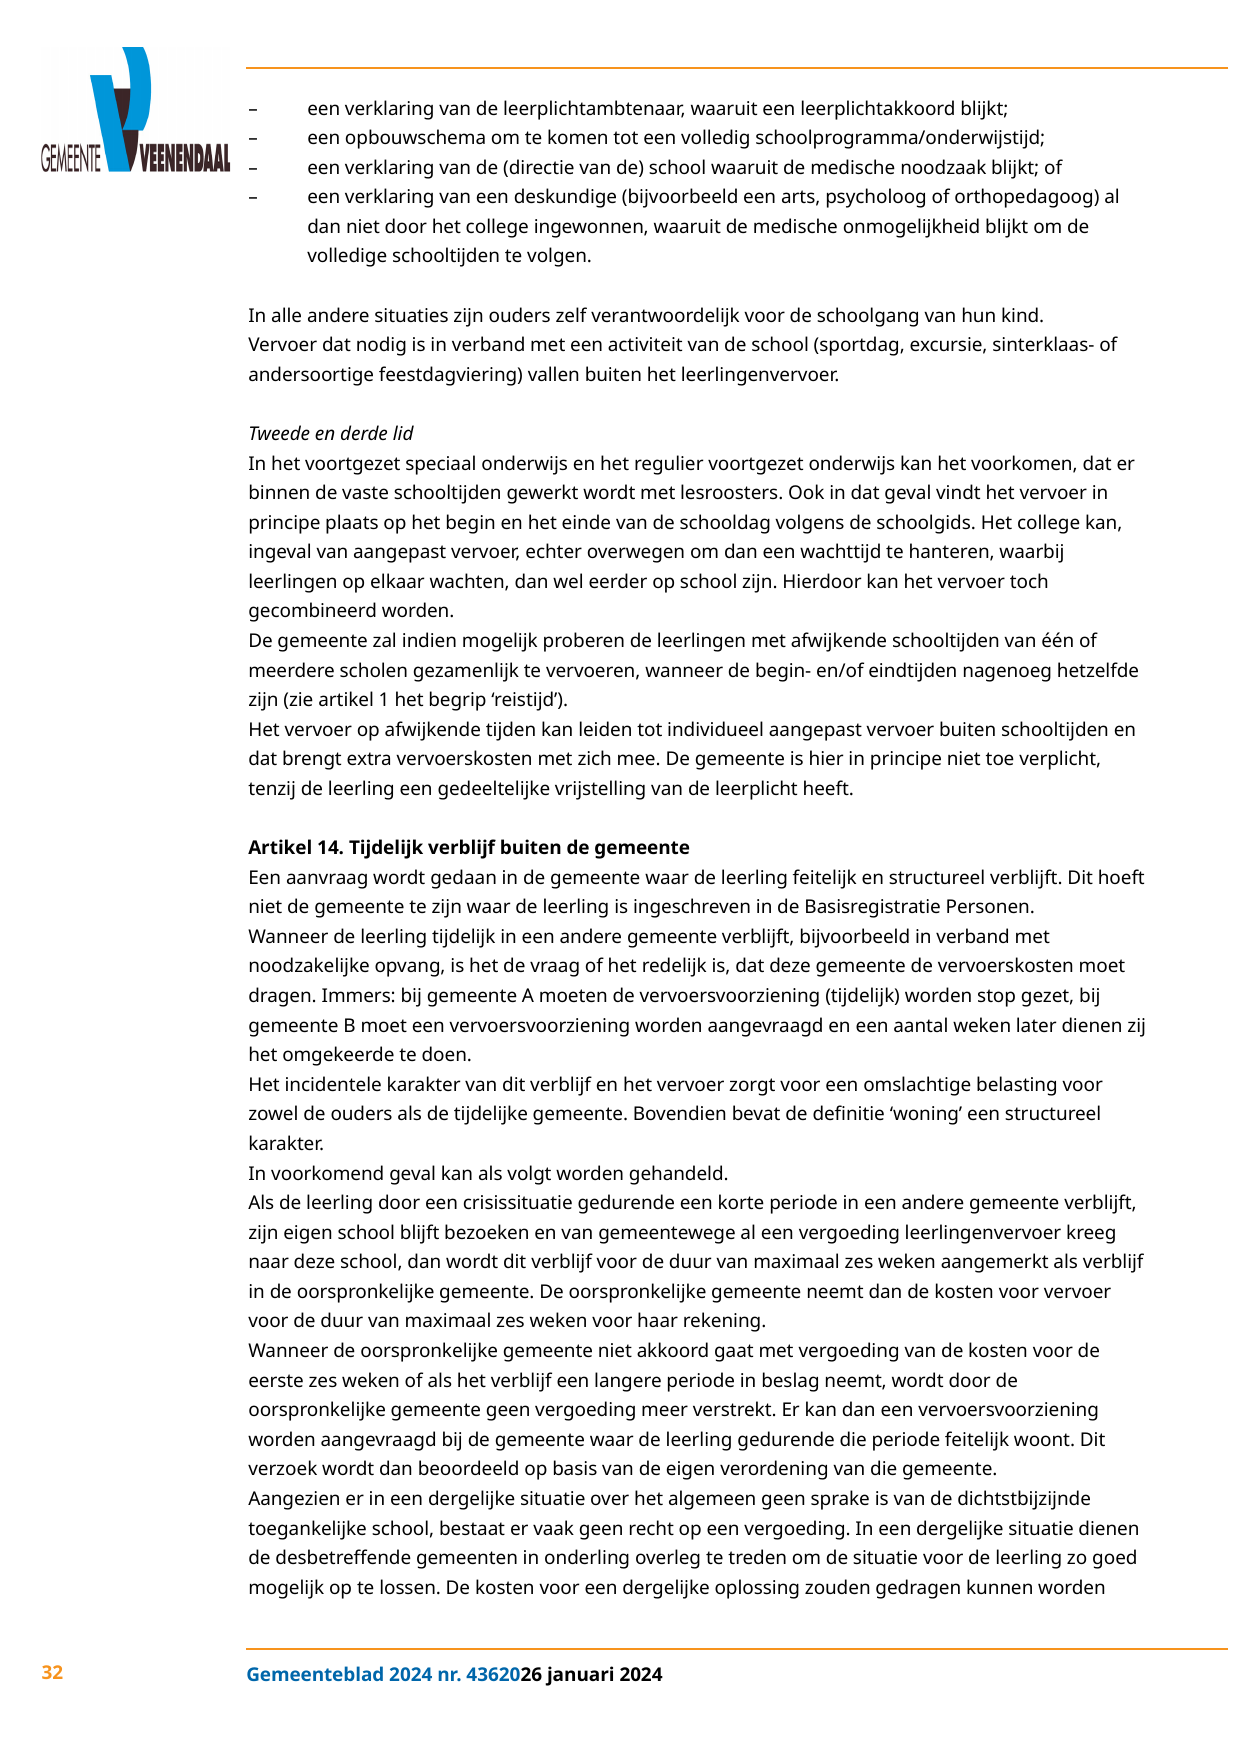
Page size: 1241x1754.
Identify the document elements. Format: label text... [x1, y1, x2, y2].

text Wanneer de leerling tijdelijk in een andere gemeente verblijft, bijvoorbeeld in verband met noodzakelijke opvang, is het de vraag of het redelijk is, dat deze gemeente de vervoerskosten moet dragen. Immers: bij gemeente A moeten de vervoersvoorziening (tijdelijk) worden stop gezet, bij gemeente B moet een vervoersvoorziening worden aangevraagd en een aantal weken later dienen zij het omgekeerde te doen. [248, 923, 1152, 1067]
text Het incidentele karakter van dit verblijf en het vervoer zorgt voor een omslachtige belasting voor zowel de ouders als de tijdelijke gemeente. Bovendien bevat de definitie ‘woning’ een structureel karakter. [248, 1071, 1152, 1156]
text De gemeente zal indien mogelijk proberen de leerlingen met afwijkende schooltijden van één of meerdere scholen gezamenlijk te vervoeren, wanneer de begin- en/of eindtijden nagenoeg hetzelfde zijn (zie artikel 1 het begrip ‘reistijd’). [248, 627, 1152, 712]
text In alle andere situaties zijn ouders zelf verantwoordelijk voor de schoolgang van hun kind. [248, 302, 1152, 328]
text Vervoer dat nodig is in verband met een activiteit van de school (sportdag, excursie, sinterklaas- of andersoortige feestdagviering) vallen buiten het leerlingenvervoer. [248, 331, 1152, 387]
text Tweede en derde lid [248, 420, 1152, 446]
text In het voortgezet speciaal onderwijs en het regulier voortgezet onderwijs kan het voorkomen, dat er binnen de vaste schooltijden gewerkt wordt met lesroosters. Ook in dat geval vindt het vervoer in principe plaats op het begin en het einde van de schooldag volgens de schoolgids. Het college kan, ingeval van aangepast vervoer, echter overwegen om dan een wachttijd te hanteren, waarbij leerlingen op elkaar wachten, dan wel eerder op school zijn. Hierdoor kan het vervoer toch gecombineerd worden. [248, 450, 1152, 623]
text Artikel 14. Tijdelijk verblijf buiten de gemeente [248, 834, 1152, 860]
text Wanneer de oorspronkelijke gemeente niet akkoord gaat met vergoeding van de kosten voor de eerste zes weken of als het verblijf een langere periode in beslag neemt, wordt door de oorspronkelijke gemeente geen vergoeding meer verstrekt. Er kan dan een vervoersvoorziening worden aangevraagd bij de gemeente waar de leerling gedurende die periode feitelijk woont. Dit verzoek wordt dan beoordeeld op basis van de eigen verordening van die gemeente. [248, 1337, 1152, 1481]
list een opbouwschema om te komen tot een volledig schoolprogramma/onderwijstijd; [248, 124, 1152, 150]
picture [41, 47, 130, 172]
picture [123, 47, 231, 172]
list een verklaring van een deskundige (bijvoorbeeld een arts, psycholoog of orthopedagoog) al dan niet door het college ingewonnen, waaruit de medische onmogelijkheid blijkt om de volledige schooltijden te volgen. [248, 183, 1152, 268]
text Aangezien er in een dergelijke situatie over het algemeen geen sprake is van de dichtstbijzijnde toegankelijke school, bestaat er vaak geen recht op een vergoeding. In een dergelijke situatie dienen de desbetreffende gemeenten in onderling overleg te treden om de situatie voor de leerling zo goed mogelijk op te lossen. De kosten voor een dergelijke oplossing zouden gedragen kunnen worden [248, 1485, 1152, 1600]
text Een aanvraag wordt gedaan in de gemeente waar de leerling feitelijk en structureel verblijft. Dit hoeft niet de gemeente te zijn waar de leerling is ingeschreven in de Basisregistratie Personen. [248, 864, 1152, 919]
text In voorkomend geval kan als volgt worden gehandeld. [248, 1160, 1152, 1186]
text Het vervoer op afwijkende tijden kan leiden tot individueel aangepast vervoer buiten schooltijden en dat brengt extra vervoerskosten met zich mee. De gemeente is hier in principe niet toe verplicht, tenzij de leerling een gedeeltelijke vrijstelling van de leerplicht heeft. [248, 716, 1152, 801]
list een verklaring van de leerplichtambtenaar, waaruit een leerplichtakkoord blijkt; [248, 95, 1152, 121]
list een verklaring van de (directie van de) school waaruit de medische noodzaak blijkt; of [248, 154, 1152, 180]
text Als de leerling door een crisissituatie gedurende een korte periode in een andere gemeente verblijft, zijn eigen school blijft bezoeken en van gemeentewege al een vergoeding leerlingenvervoer kreeg naar deze school, dan wordt dit verblijf voor de duur van maximaal zes weken aangemerkt als verblijf in de oorspronkelijke gemeente. De oorspronkelijke gemeente neemt dan de kosten voor vervoer voor de duur van maximaal zes weken voor haar rekening. [248, 1189, 1152, 1333]
